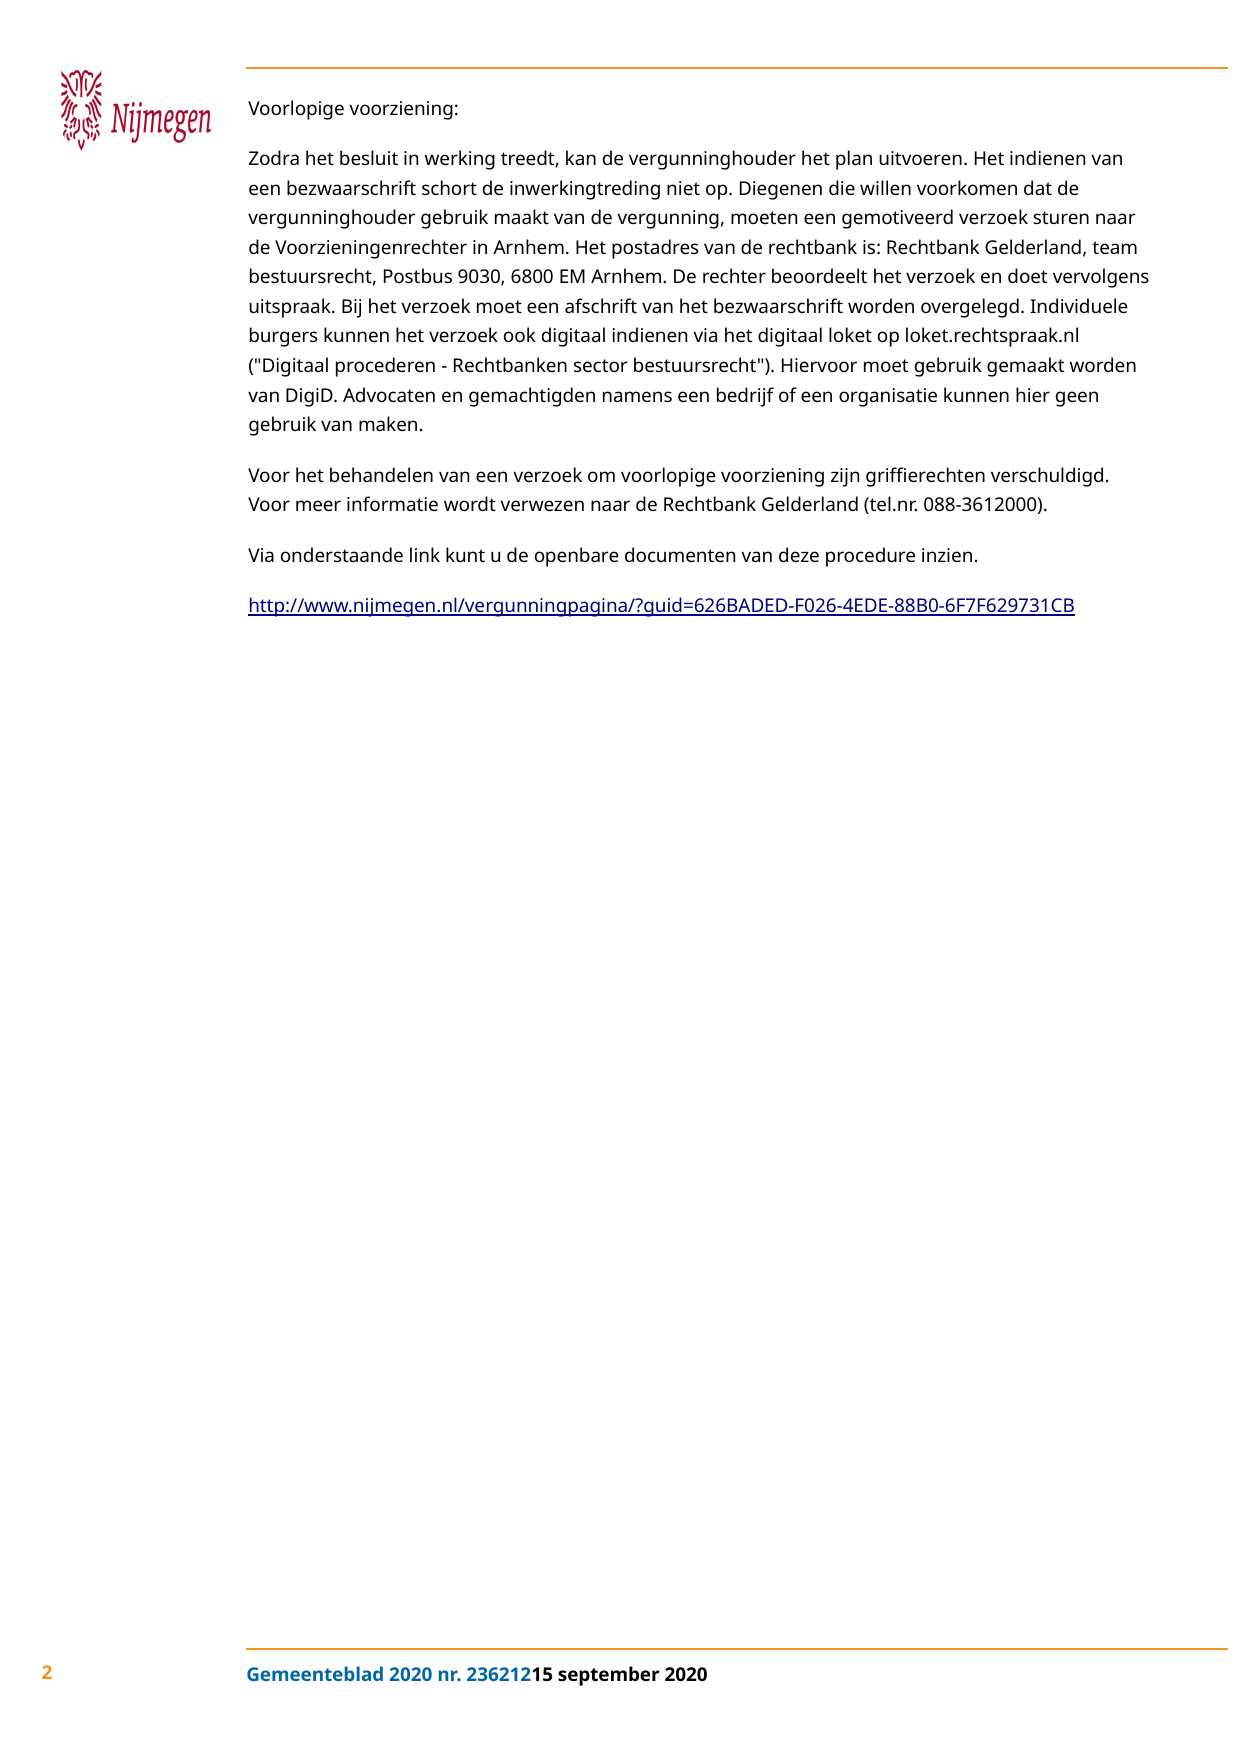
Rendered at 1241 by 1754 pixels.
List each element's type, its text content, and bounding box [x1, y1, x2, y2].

text Voorlopige voorziening: [248, 95, 1152, 121]
picture [41, 47, 231, 172]
text http://www.nijmegen.nl/vergunningpagina/?guid=626BADED-F026-4EDE-88B0-6F7F629731CB [248, 592, 1152, 618]
text Zodra het besluit in werking treedt, kan de vergunninghouder het plan uitvoeren. Het indienen van een bezwaarschrift schort de inwerkingtreding niet op. Diegenen die willen voorkomen dat de vergunninghouder gebruik maakt van de vergunning, moeten een gemotiveerd verzoek sturen naar de Voorzieningenrechter in Arnhem. Het postadres van de rechtbank is: Rechtbank Gelderland, team bestuursrecht, Postbus 9030, 6800 EM Arnhem. De rechter beoordeelt het verzoek en doet vervolgens uitspraak. Bij het verzoek moet een afschrift van het bezwaarschrift worden overgelegd. Individuele burgers kunnen het verzoek ook digitaal indienen via het digitaal loket op loket.rechtspraak.nl ("Digitaal procederen - Rechtbanken sector bestuursrecht"). Hiervoor moet gebruik gemaakt worden van DigiD. Advocaten en gemachtigden namens een bedrijf of een organisatie kunnen hier geen gebruik van maken. [248, 145, 1152, 437]
text Via onderstaande link kunt u de openbare documenten van deze procedure inzien. [248, 542, 1152, 568]
text Voor het behandelen van een verzoek om voorlopige voorziening zijn griffierechten verschuldigd. Voor meer informatie wordt verwezen naar de Rechtbank Gelderland (tel.nr. 088-3612000). [248, 462, 1152, 517]
